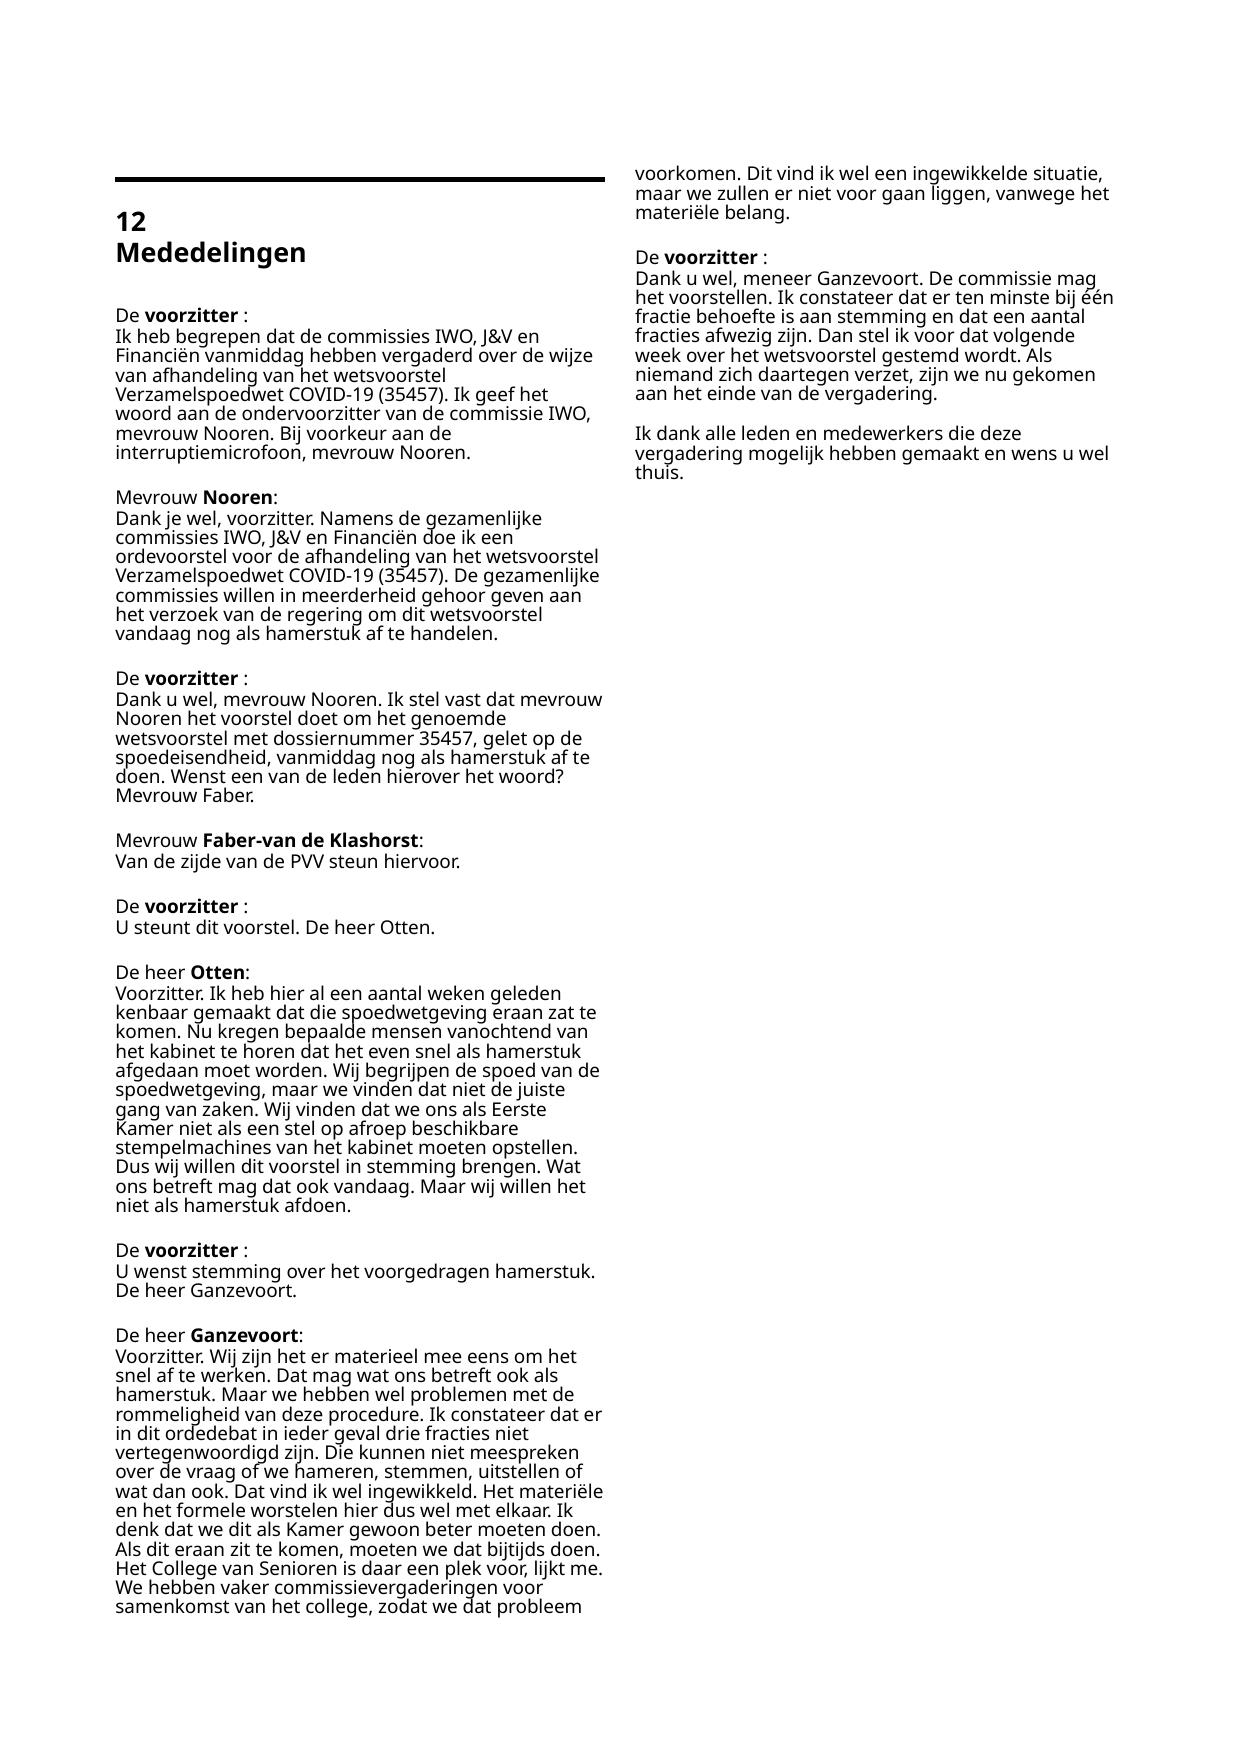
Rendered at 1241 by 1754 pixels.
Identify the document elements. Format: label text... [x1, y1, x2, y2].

text 12 [115, 203, 605, 239]
text Mevrouw Faber-van de Klashorst: [115, 827, 605, 853]
text De voorzitter : [115, 893, 605, 919]
text Dank u wel, mevrouw Nooren. Ik stel vast dat mevrouw Nooren het voorstel doet om het genoemde wetsvoorstel met dossiernummer 35457, gelet op de spoedeisendheid, vanmiddag nog als hamerstuk af te doen. Wenst een van de leden hierover het woord? Mevrouw Faber. [115, 691, 605, 807]
text U wenst stemming over het voorgedragen hamerstuk. De heer Ganzevoort. [115, 1263, 605, 1301]
text Dank je wel, voorzitter. Namens de gezamenlijke commissies IWO, J&V en Financiën doe ik een ordevoorstel voor de afhandeling van het wetsvoorstel Verzamelspoedwet COVID-19 (35457). De gezamenlijke commissies willen in meerderheid gehoor geven aan het verzoek van de regering om dit wetsvoorstel vandaag nog als hamerstuk af te handelen. [115, 509, 605, 644]
text Voorzitter. Wij zijn het er materieel mee eens om het snel af te werken. Dat mag wat ons betreft ook als hamerstuk. Maar we hebben wel problemen met de rommeligheid van deze procedure. Ik constateer dat er in dit ordedebat in ieder geval drie fracties niet vertegenwoordigd zijn. Die kunnen niet meespreken over de vraag of we hameren, stemmen, uitstellen of wat dan ook. Dat vind ik wel ingewikkeld. Het materiële en het formele worstelen hier dus wel met elkaar. Ik denk dat we dit als Kamer gewoon beter moeten doen. Als dit eraan zit te komen, moeten we dat bijtijds doen. Het College van Senioren is daar een plek voor, lijkt me. We hebben vaker commissievergaderingen voor samenkomst van het college, zodat we dat probleem [115, 1348, 605, 1618]
text De voorzitter : [115, 302, 605, 328]
text De heer Otten: [115, 959, 605, 985]
text De voorzitter : [115, 1237, 605, 1263]
text Ik heb begrepen dat de commissies IWO, J&V en Financiën vanmiddag hebben vergaderd over de wijze van afhandeling van het wetsvoorstel Verzamelspoedwet COVID-19 (35457). Ik geef het woord aan de ondervoorzitter van de commissie IWO, mevrouw Nooren. Bij voorkeur aan de interruptiemicrofoon, mevrouw Nooren. [115, 328, 605, 463]
text Ik dank alle leden en medewerkers die deze vergadering mogelijk hebben gemaakt en wens u wel thuis. [635, 425, 1125, 483]
text De voorzitter : [115, 665, 605, 691]
text voorkomen. Dit vind ik wel een ingewikkelde situatie, maar we zullen er niet voor gaan liggen, vanwege het materiële belang. [635, 165, 1125, 223]
text De voorzitter : [635, 244, 1125, 270]
text De heer Ganzevoort: [115, 1322, 605, 1348]
text Mevrouw Nooren: [115, 484, 605, 509]
text Mededelingen [115, 239, 605, 283]
text Voorzitter. Ik heb hier al een aantal weken geleden kenbaar gemaakt dat die spoedwetgeving eraan zat te komen. Nu kregen bepaalde mensen vanochtend van het kabinet te horen dat het even snel als hamerstuk afgedaan moet worden. Wij begrijpen de spoed van de spoedwetgeving, maar we vinden dat niet de juiste gang van zaken. Wij vinden dat we ons als Eerste Kamer niet als een stel op afroep beschikbare stempelmachines van het kabinet moeten opstellen. Dus wij willen dit voorstel in stemming brengen. Wat ons betreft mag dat ook vandaag. Maar wij willen het niet als hamerstuk afdoen. [115, 985, 605, 1216]
text Dank u wel, meneer Ganzevoort. De commissie mag het voorstellen. Ik constateer dat er ten minste bij één fractie behoefte is aan stemming en dat een aantal fracties afwezig zijn. Dan stel ik voor dat volgende week over het wetsvoorstel gestemd wordt. Als niemand zich daartegen verzet, zijn we nu gekomen aan het einde van de vergadering. [635, 270, 1125, 404]
text U steunt dit voorstel. De heer Otten. [115, 919, 605, 938]
text Van de zijde van de PVV steun hiervoor. [115, 853, 605, 872]
